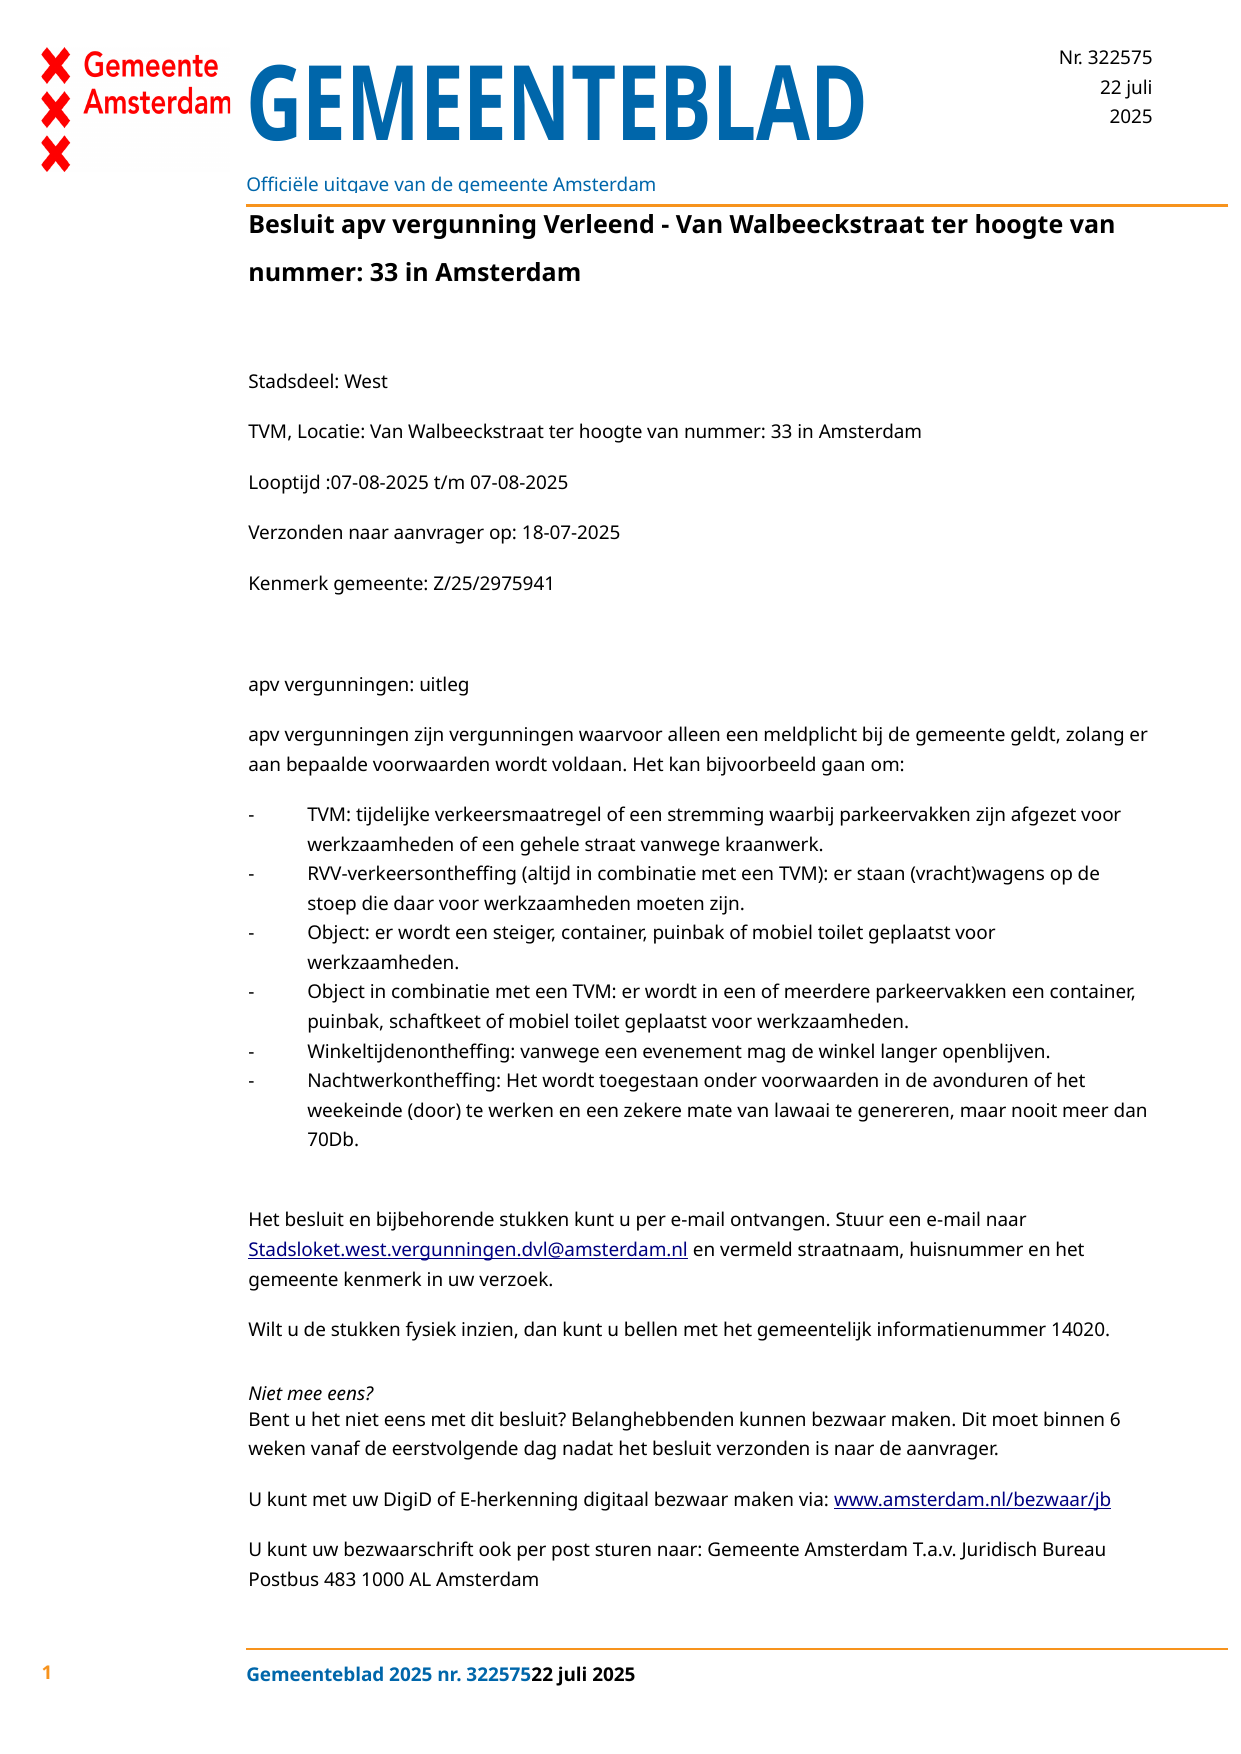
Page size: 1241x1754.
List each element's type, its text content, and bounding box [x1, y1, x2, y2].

list Object in combinatie met een TVM: er wordt in een of meerdere parkeervakken een container, puinbak, schaftkeet of mobiel toilet geplaatst voor werkzaamheden. [248, 979, 1152, 1034]
text TVM, Locatie: Van Walbeeckstraat ter hoogte van nummer: 33 in Amsterdam [248, 419, 1152, 444]
list Nachtwerkontheffing: Het wordt toegestaan onder voorwaarden in de avonduren of het weekeinde (door) te werken en een zekere mate van lawaai te genereren, maar nooit meer dan 70Db. [248, 1067, 1152, 1152]
text Kenmerk gemeente: Z/25/2975941 [248, 570, 1152, 596]
text apv vergunningen zijn vergunningen waarvoor alleen een meldplicht bij de gemeente geldt, zolang er aan bepaalde voorwaarden wordt voldaan. Het kan bijvoorbeeld gaan om: [248, 721, 1152, 777]
text Niet mee eens? [248, 1380, 1152, 1406]
text Wilt u de stukken fysiek inzien, dan kunt u bellen met het gemeentelijk informatienummer 14020. [248, 1316, 1152, 1342]
text Looptijd :07-08-2025 t/m 07-08-2025 [248, 469, 1152, 495]
list Object: er wordt een steiger, container, puinbak of mobiel toilet geplaatst voor werkzaamheden. [248, 919, 1152, 975]
text Het besluit en bijbehorende stukken kunt u per e-mail ontvangen. Stuur een e-mail naar Stadsloket.west.vergunningen.dvl@amsterdam.nl en vermeld straatnaam, huisnummer en het gemeente kenmerk in uw verzoek. [248, 1207, 1152, 1292]
list RVV-verkeersontheffing (altijd in combinatie met een TVM): er staan (vracht)wagens op de stoep die daar voor werkzaamheden moeten zijn. [248, 860, 1152, 916]
list Winkeltijdenontheffing: vanwege een evenement mag de winkel langer openblijven. [248, 1038, 1152, 1064]
text Bent u het niet eens met dit besluit? Belanghebbenden kunnen bezwaar maken. Dit moet binnen 6 weken vanaf de eerstvolgende dag nadat het besluit verzonden is naar de aanvrager. [248, 1406, 1152, 1461]
text apv vergunningen: uitleg [248, 671, 1152, 697]
text U kunt met uw DigiD of E-herkenning digitaal bezwaar maken via: www.amsterdam.nl/bezwaar/jb [248, 1486, 1152, 1512]
text Stadsdeel: West [248, 368, 1152, 394]
text U kunt uw bezwaarschrift ook per post sturen naar: Gemeente Amsterdam T.a.v. Juridisch Bureau Postbus 483 1000 AL Amsterdam [248, 1536, 1152, 1592]
list TVM: tijdelijke verkeersmaatregel of een stremming waarbij parkeervakken zijn afgezet voor werkzaamheden of een gehele straat vanwege kraanwerk. [248, 801, 1152, 857]
text Besluit apv vergunning Verleend - Van Walbeeckstraat ter hoogte van nummer: 33 in Amsterdam [248, 207, 1152, 288]
text Verzonden naar aanvrager op: 18-07-2025 [248, 519, 1152, 545]
picture [41, 47, 231, 172]
